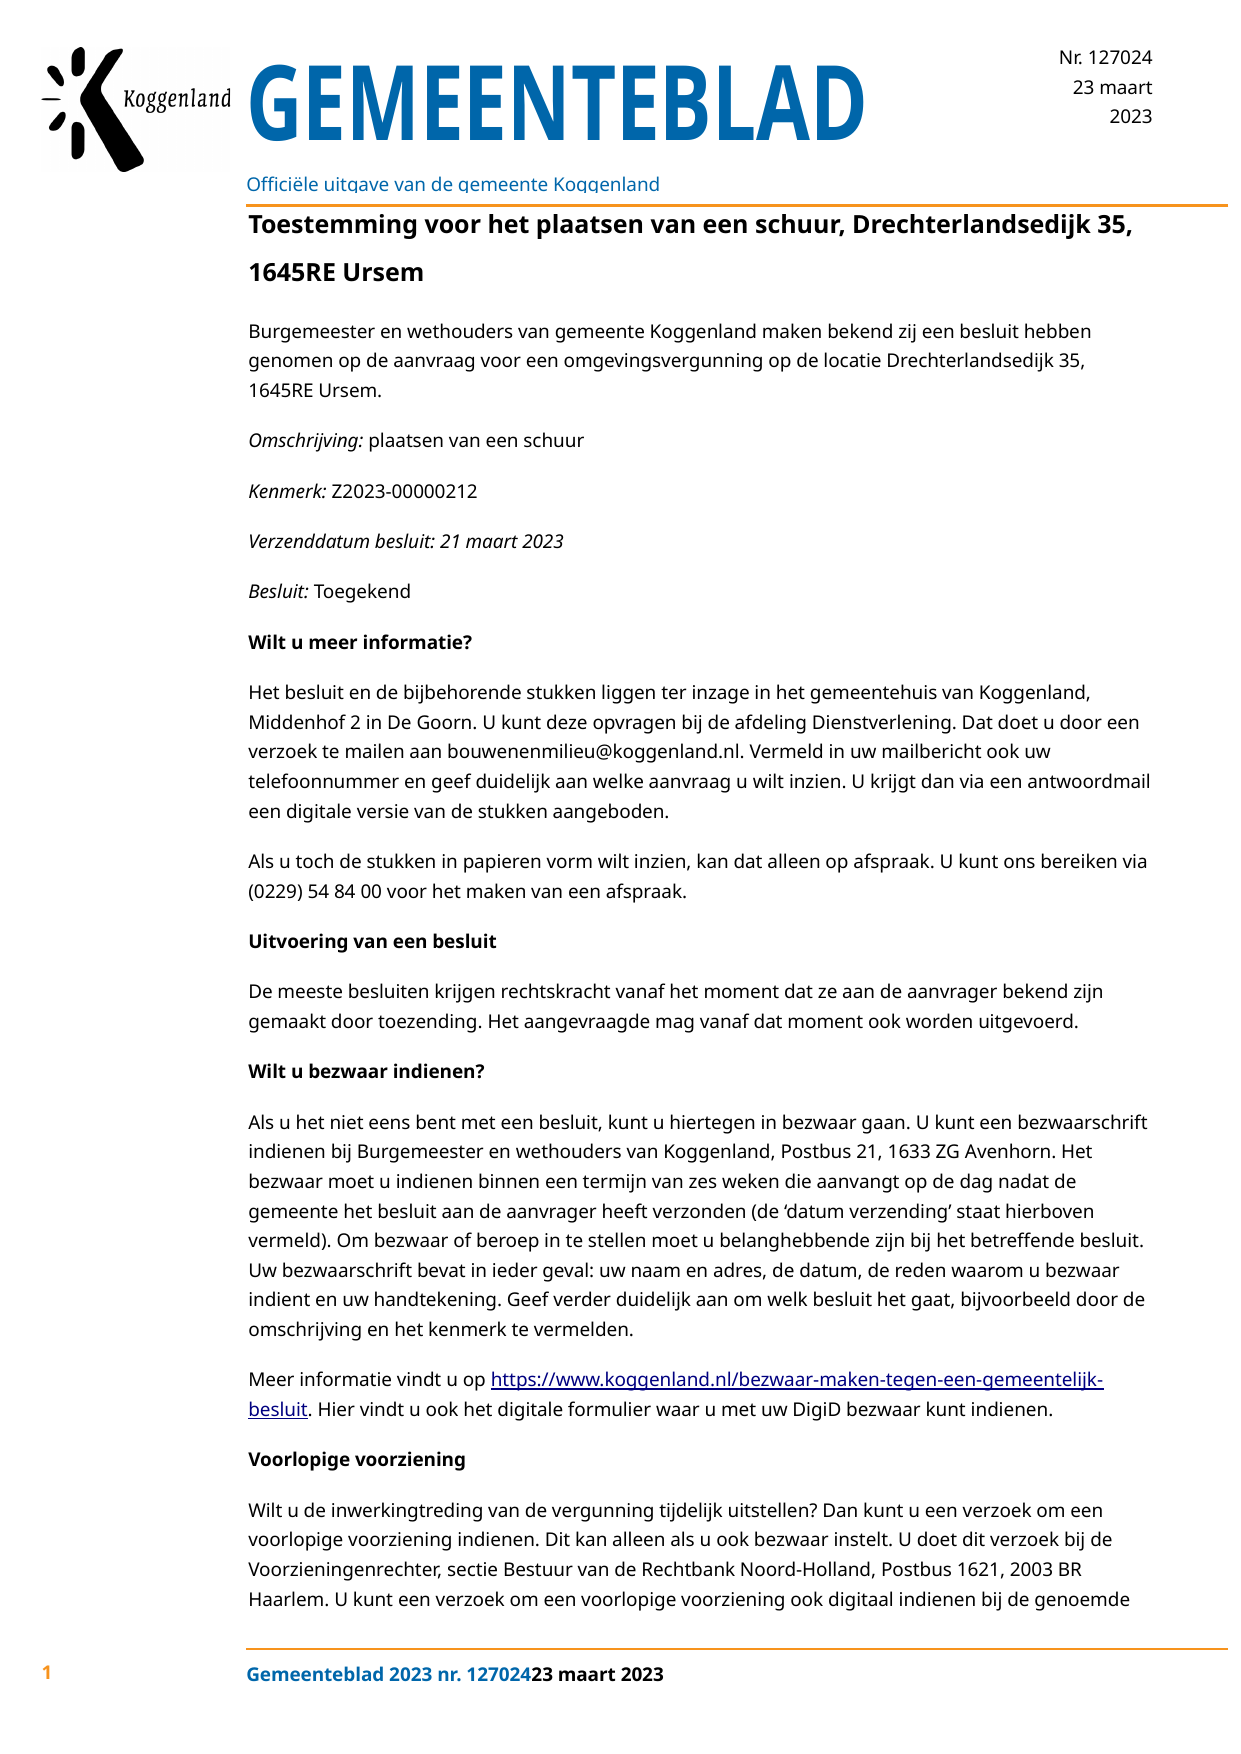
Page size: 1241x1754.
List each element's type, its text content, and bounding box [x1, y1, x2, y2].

text Verzenddatum besluit: 21 maart 2023 [248, 528, 1152, 554]
text Omschrijving: plaatsen van een schuur [248, 427, 1152, 453]
text Toestemming voor het plaatsen van een schuur, Drechterlandsedijk 35, 1645RE Ursem [248, 207, 1152, 288]
text Voorlopige voorziening [248, 1447, 1152, 1472]
text Uitvoering van een besluit [248, 928, 1152, 954]
text Als u toch de stukken in papieren vorm wilt inzien, kan dat alleen op afspraak. U kunt ons bereiken via (0229) 54 84 00 voor het maken van een afspraak. [248, 848, 1152, 904]
picture [41, 47, 231, 172]
text De meeste besluiten krijgen rechtskracht vanaf het moment dat ze aan de aanvrager bekend zijn gemaakt door toezending. Het aangevraagde mag vanaf dat moment ook worden uitgevoerd. [248, 979, 1152, 1034]
text Burgemeester en wethouders van gemeente Koggenland maken bekend zij een besluit hebben genomen op de aanvraag voor een omgevingsvergunning op de locatie Drechterlandsedijk 35, 1645RE Ursem. [248, 318, 1152, 403]
text Meer informatie vindt u op https://www.koggenland.nl/bezwaar-maken-tegen-een-gemeentelijk-besluit. Hier vindt u ook het digitale formulier waar u met uw DigiD bezwaar kunt indienen. [248, 1367, 1152, 1422]
text Wilt u meer informatie? [248, 629, 1152, 655]
text Wilt u de inwerkingtreding van de vergunning tijdelijk uitstellen? Dan kunt u een verzoek om een voorlopige voorziening indienen. Dit kan alleen als u ook bezwaar instelt. U doet dit verzoek bij de Voorzieningenrechter, sectie Bestuur van de Rechtbank Noord-Holland, Postbus 1621, 2003 BR Haarlem. U kunt een verzoek om een voorlopige voorziening ook digitaal indienen bij de genoemde [248, 1497, 1152, 1612]
text Kenmerk: Z2023-00000212 [248, 478, 1152, 504]
text Wilt u bezwaar indienen? [248, 1059, 1152, 1084]
text Het besluit en de bijbehorende stukken liggen ter inzage in het gemeentehuis van Koggenland, Middenhof 2 in De Goorn. U kunt deze opvragen bij de afdeling Dienstverlening. Dat doet u door een verzoek te mailen aan bouwenenmilieu@koggenland.nl. Vermeld in uw mailbericht ook uw telefoonnummer en geef duidelijk aan welke aanvraag u wilt inzien. U krijgt dan via een antwoordmail een digitale versie van de stukken aangeboden. [248, 679, 1152, 824]
text Als u het niet eens bent met een besluit, kunt u hiertegen in bezwaar gaan. U kunt een bezwaarschrift indienen bij Burgemeester en wethouders van Koggenland, Postbus 21, 1633 ZG Avenhorn. Het bezwaar moet u indienen binnen een termijn van zes weken die aanvangt op de dag nadat de gemeente het besluit aan de aanvrager heeft verzonden (de ‘datum verzending’ staat hierboven vermeld). Om bezwaar of beroep in te stellen moet u belanghebbende zijn bij het betreffende besluit. Uw bezwaarschrift bevat in ieder geval: uw naam en adres, de datum, de reden waarom u bezwaar indient en uw handtekening. Geef verder duidelijk aan om welk besluit het gaat, bijvoorbeeld door de omschrijving en het kenmerk te vermelden. [248, 1109, 1152, 1342]
text Besluit: Toegekend [248, 579, 1152, 604]
